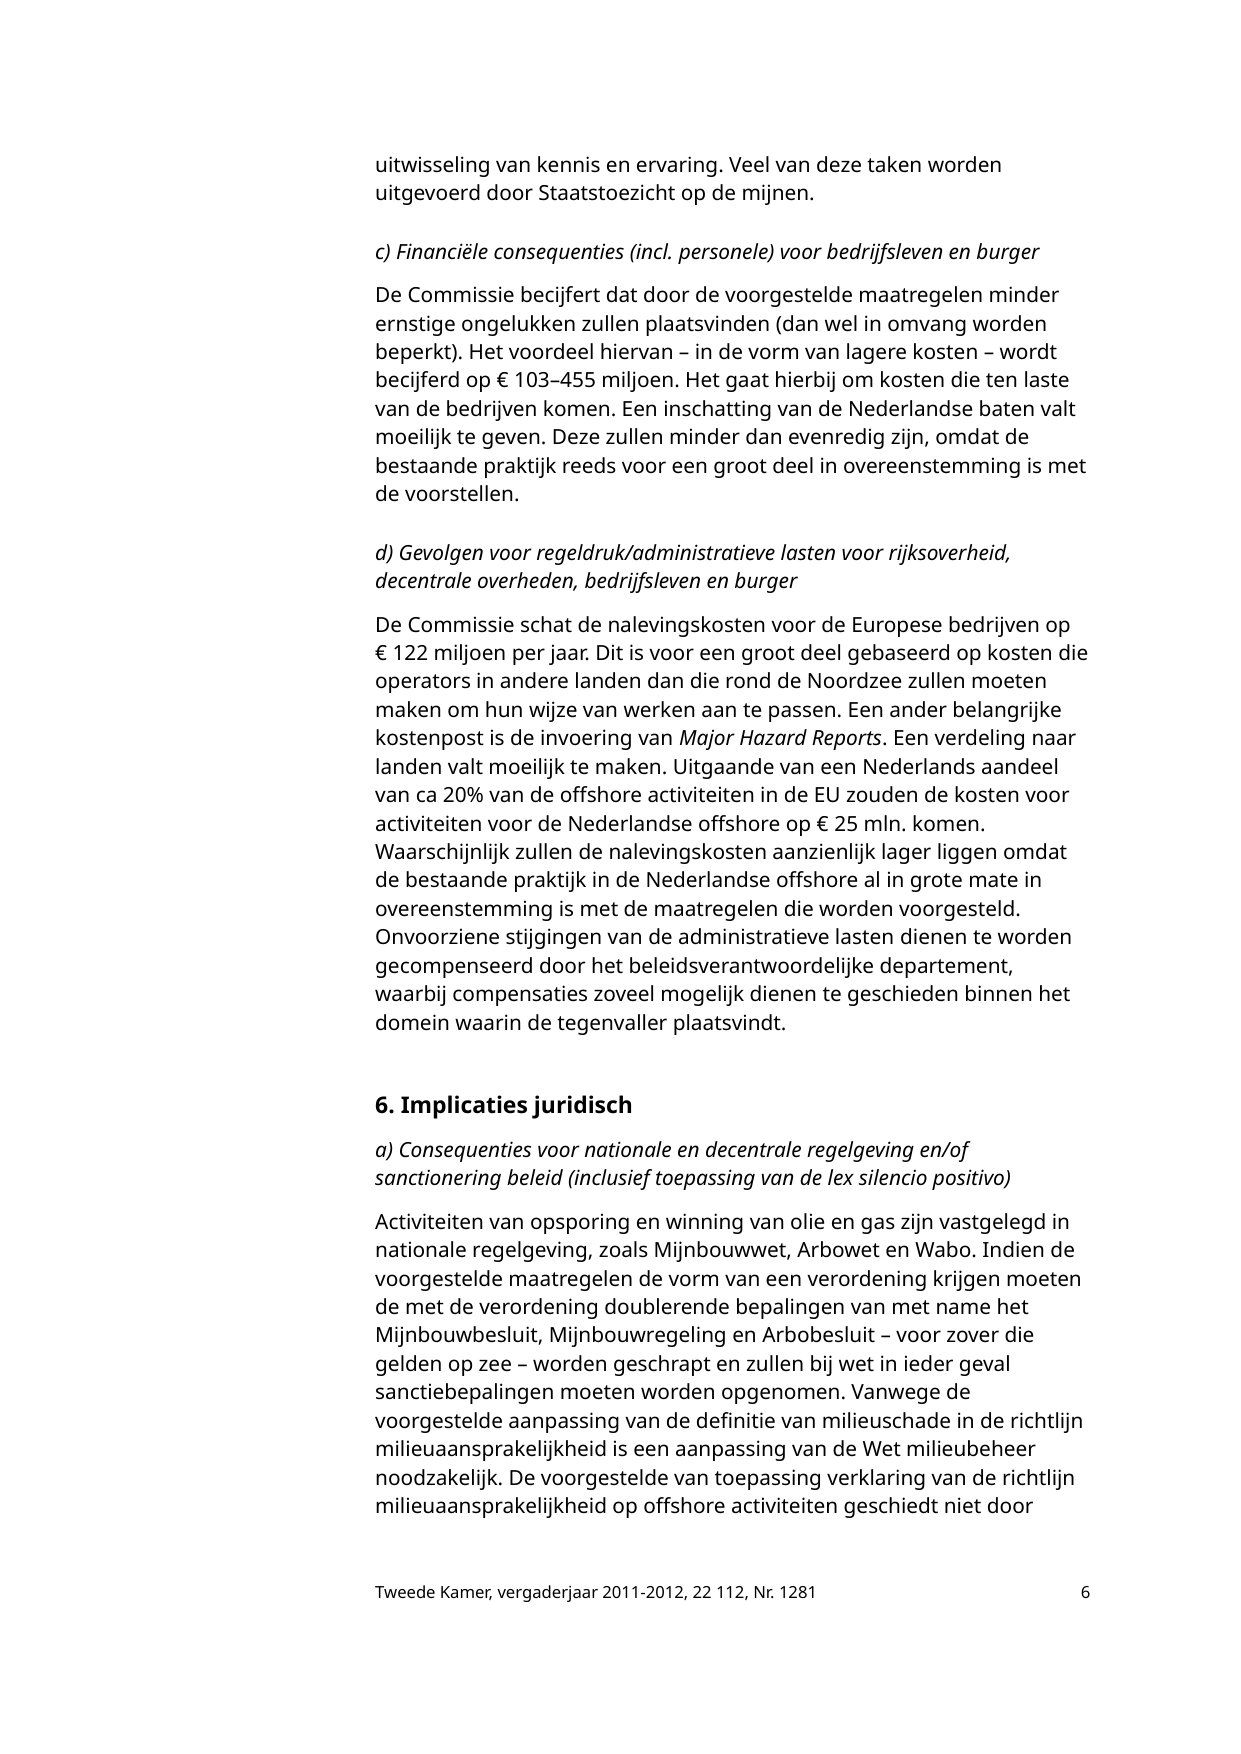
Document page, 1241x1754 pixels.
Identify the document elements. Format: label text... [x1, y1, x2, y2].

subtitle 6. Implicaties juridisch [375, 1089, 1090, 1120]
text d) Gevolgen voor regeldruk/administratieve lasten voor rijksoverheid, decentrale overheden, bedrijfsleven en burger [375, 538, 1090, 595]
text De Commissie schat de nalevingskosten voor de Europese bedrijven op € 122 miljoen per jaar. Dit is voor een groot deel gebaseerd op kosten die operators in andere landen dan die rond de Noordzee zullen moeten maken om hun wijze van werken aan te passen. Een ander belangrijke kostenpost is de invoering van Major Hazard Reports. Een verdeling naar landen valt moeilijk te maken. Uitgaande van een Nederlands aandeel van ca 20% van de offshore activiteiten in de EU zouden de kosten voor activiteiten voor de Nederlandse offshore op € 25 mln. komen. Waarschijnlijk zullen de nalevingskosten aanzienlijk lager liggen omdat de bestaande praktijk in de Nederlandse offshore al in grote mate in overeenstemming is met de maatregelen die worden voorgesteld. [375, 610, 1090, 922]
text De Commissie becijfert dat door de voorgestelde maatregelen minder ernstige ongelukken zullen plaatsvinden (dan wel in omvang worden beperkt). Het voordeel hiervan – in de vorm van lagere kosten – wordt becijferd op € 103–455 miljoen. Het gaat hierbij om kosten die ten laste van de bedrijven komen. Een inschatting van de Nederlandse baten valt moeilijk te geven. Deze zullen minder dan evenredig zijn, omdat de bestaande praktijk reeds voor een groot deel in overeenstemming is met de voorstellen. [375, 280, 1090, 508]
text c) Financiële consequenties (incl. personele) voor bedrijfsleven en burger [375, 237, 1090, 265]
text uitwisseling van kennis en ervaring. Veel van deze taken worden uitgevoerd door Staatstoezicht op de mijnen. [375, 150, 1090, 207]
text Activiteiten van opsporing en winning van olie en gas zijn vastgelegd in nationale regelgeving, zoals Mijnbouwwet, Arbowet en Wabo. Indien de voorgestelde maatregelen de vorm van een verordening krijgen moeten de met de verordening doublerende bepalingen van met name het Mijnbouwbesluit, Mijnbouwregeling en Arbobesluit – voor zover die gelden op zee – worden geschrapt en zullen bij wet in ieder geval sanctiebepalingen moeten worden opgenomen. Vanwege de voorgestelde aanpassing van de definitie van milieuschade in de richtlijn milieuaansprakelijkheid is een aanpassing van de Wet milieubeheer noodzakelijk. De voorgestelde van toepassing verklaring van de richtlijn milieuaansprakelijkheid op offshore activiteiten geschiedt niet door [375, 1207, 1090, 1520]
text a) Consequenties voor nationale en decentrale regelgeving en/of sanctionering beleid (inclusief toepassing van de lex silencio positivo) [375, 1135, 1090, 1192]
text Onvoorziene stijgingen van de administratieve lasten dienen te worden gecompenseerd door het beleidsverantwoordelijke departement, waarbij compensaties zoveel mogelijk dienen te geschieden binnen het domein waarin de tegenvaller plaatsvindt. [375, 922, 1090, 1036]
